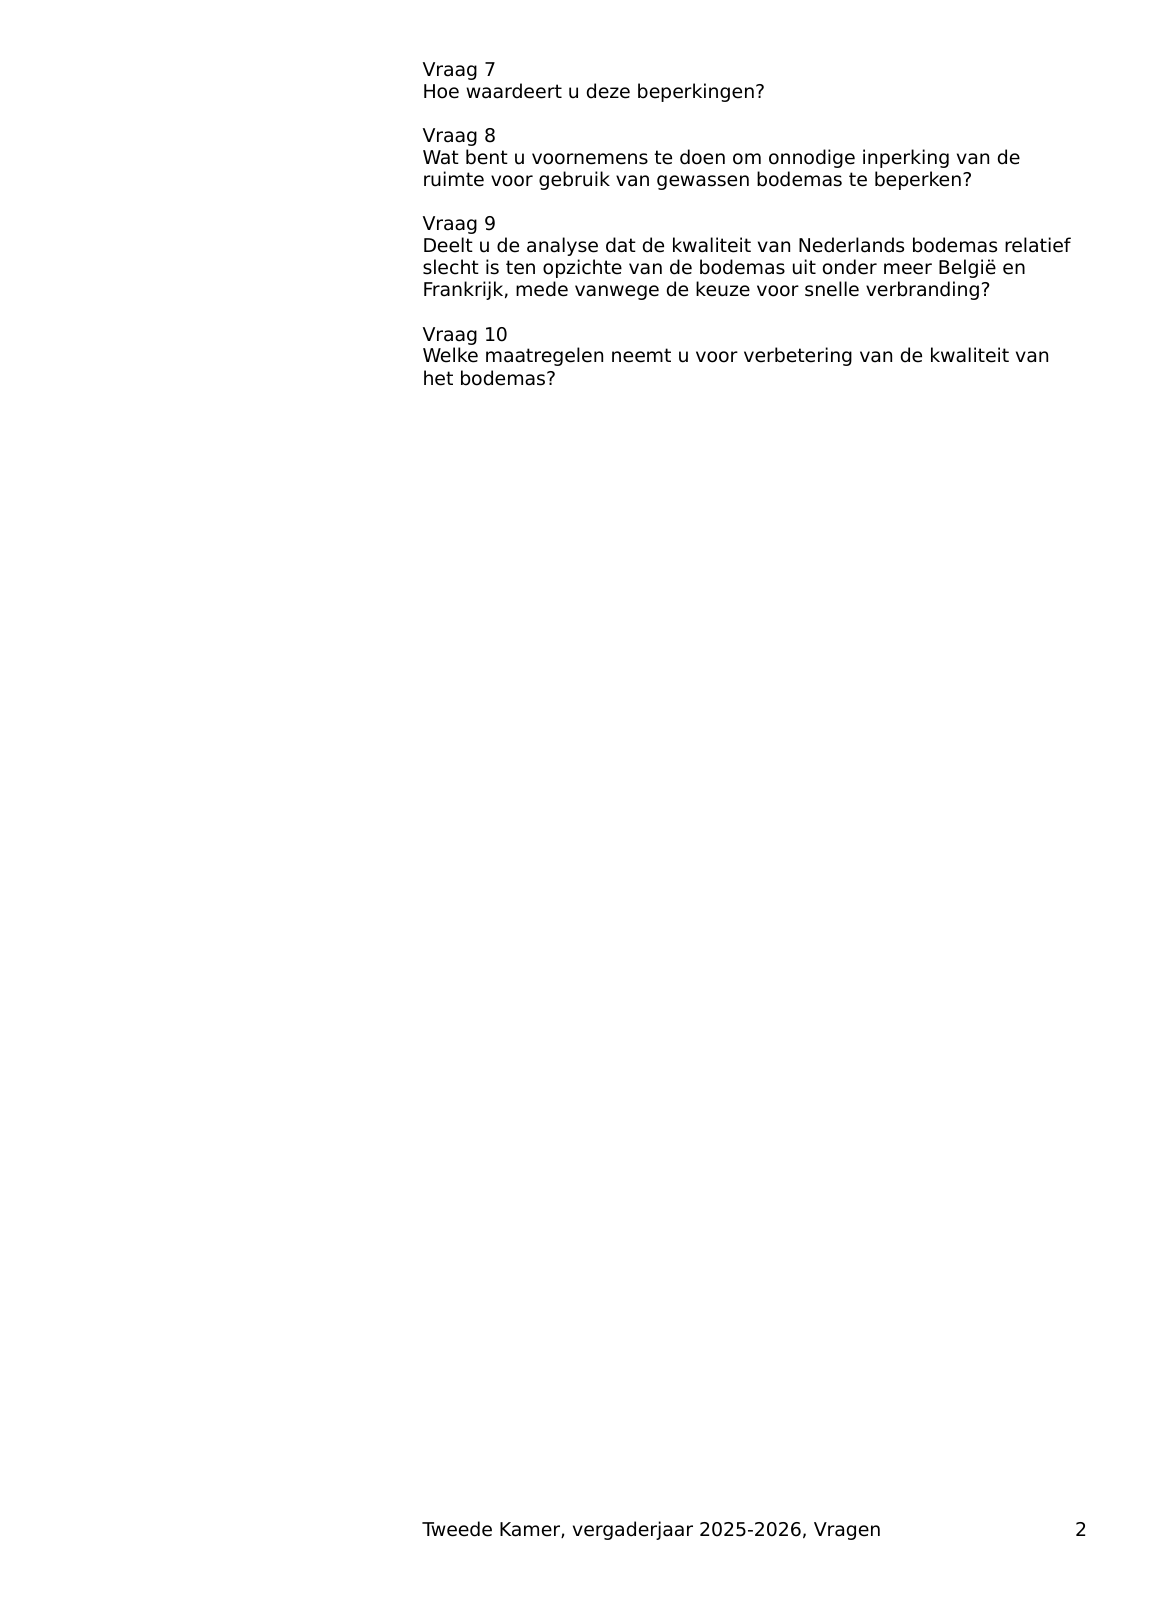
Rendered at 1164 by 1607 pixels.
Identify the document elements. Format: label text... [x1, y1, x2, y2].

text Welke maatregelen neemt u voor verbetering van de kwaliteit van het bodemas? [422, 345, 1087, 389]
text Vraag 8 [422, 125, 1087, 147]
text Deelt u de analyse dat de kwaliteit van Nederlands bodemas relatief slecht is ten opzichte van de bodemas uit onder meer België en Frankrijk, mede vanwege de keuze voor snelle verbranding? [422, 235, 1087, 301]
text Hoe waardeert u deze beperkingen? [422, 81, 1087, 103]
text Vraag 7 [422, 59, 1087, 81]
text Wat bent u voornemens te doen om onnodige inperking van de ruimte voor gebruik van gewassen bodemas te beperken? [422, 147, 1087, 191]
text Vraag 9 [422, 213, 1087, 235]
text Vraag 10 [422, 323, 1087, 345]
